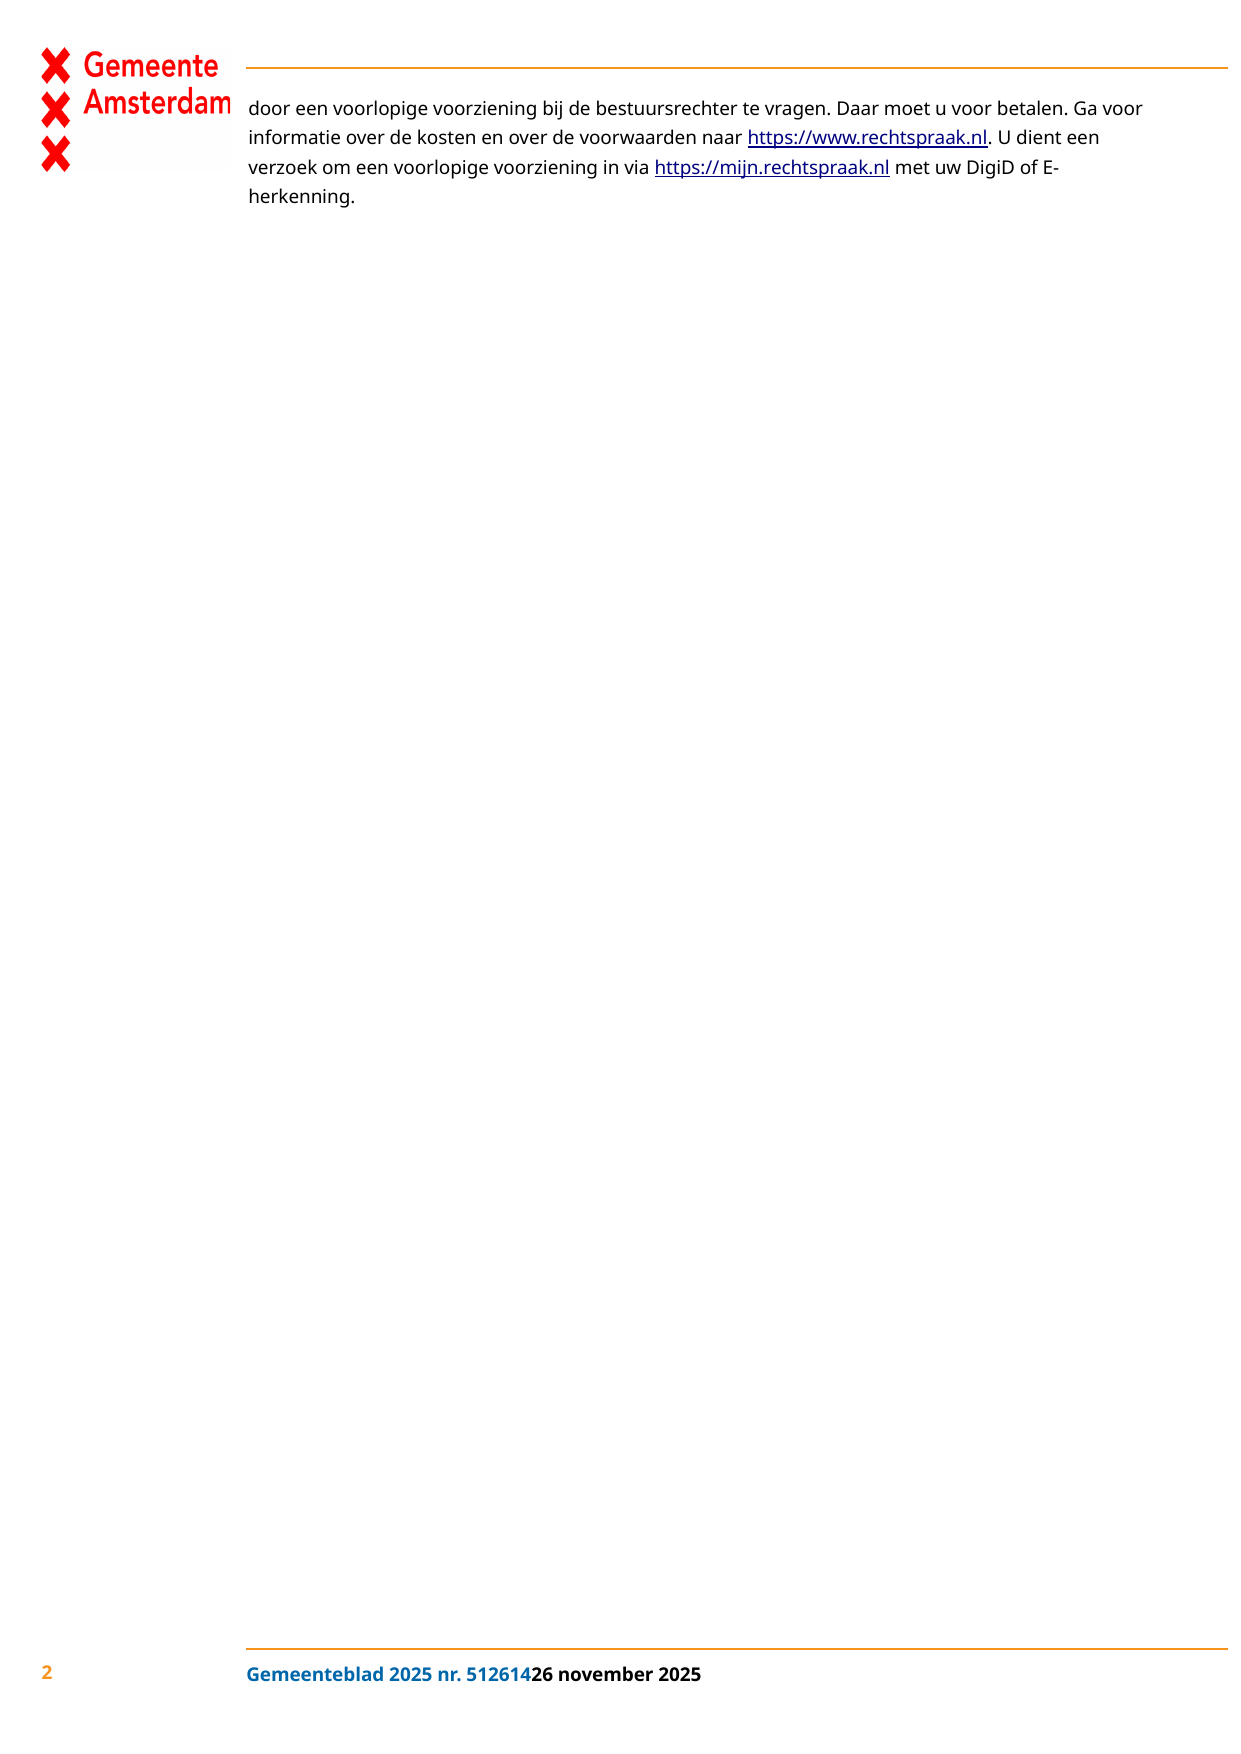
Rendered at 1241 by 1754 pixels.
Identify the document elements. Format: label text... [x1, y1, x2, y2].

text door een voorlopige voorziening bij de bestuursrechter te vragen. Daar moet u voor betalen. Ga voor informatie over de kosten en over de voorwaarden naar https://www.rechtspraak.nl. U dient een verzoek om een voorlopige voorziening in via https://mijn.rechtspraak.nl met uw DigiD of E-herkenning. [248, 95, 1152, 209]
picture [41, 47, 231, 172]
